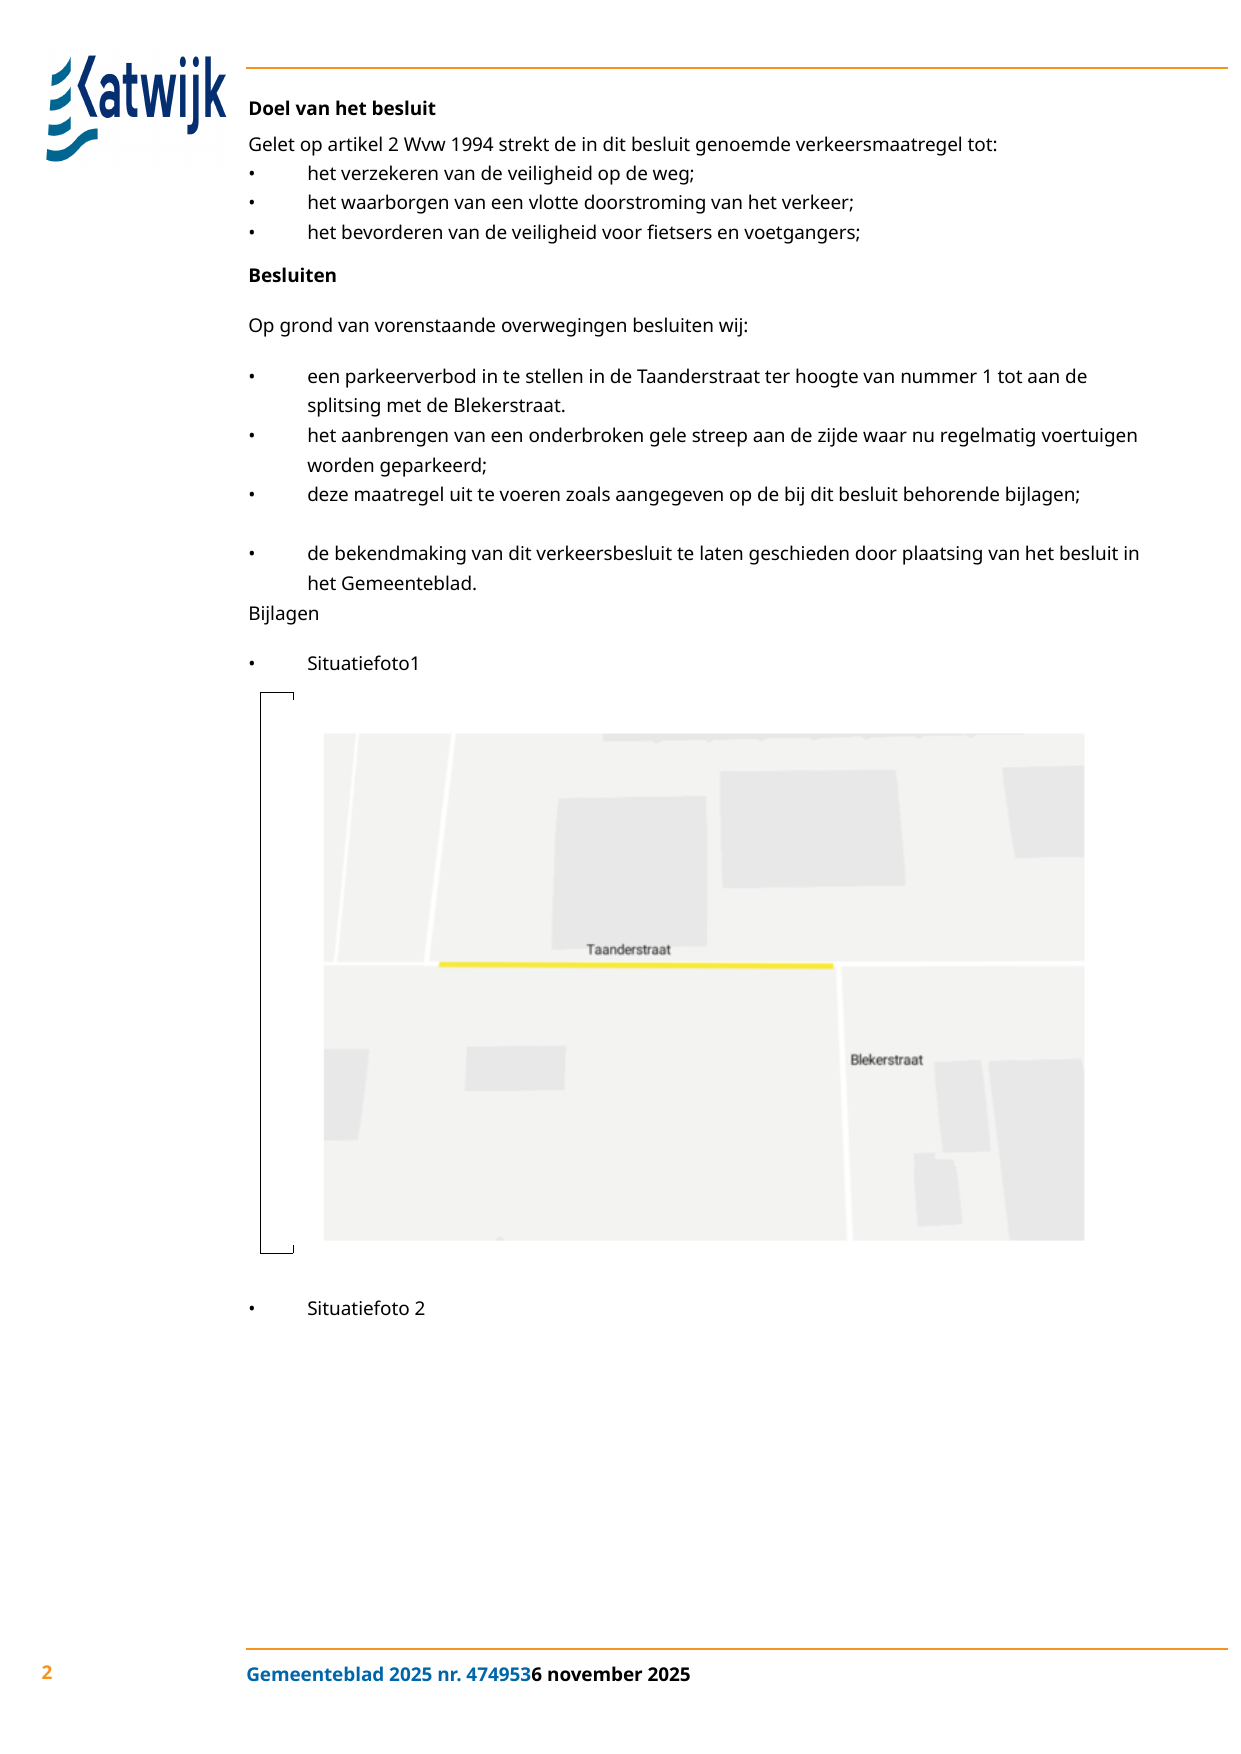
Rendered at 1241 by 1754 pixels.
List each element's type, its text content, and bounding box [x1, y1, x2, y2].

text Doel van het besluit [248, 95, 1152, 121]
list deze maatregel uit te voeren zoals aangegeven op de bij dit besluit behorende bijlagen; [248, 481, 1152, 507]
list de bekendmaking van dit verkeersbesluit te laten geschieden door plaatsing van het besluit in het Gemeenteblad. [248, 541, 1152, 596]
list het waarborgen van een vlotte doorstroming van het verkeer; [248, 189, 1152, 215]
list een parkeerverbod in te stellen in de Taanderstraat ter hoogte van nummer 1 tot aan de splitsing met de Blekerstraat. [248, 363, 1152, 418]
picture [41, 47, 231, 172]
text Besluiten [248, 262, 1152, 288]
text Gelet op artikel 2 Wvw 1994 strekt de in dit besluit genoemde verkeersmaatregel tot: [248, 131, 1152, 157]
list Situatiefoto 2 [248, 1295, 1152, 1321]
text Op grond van vorenstaande overwegingen besluiten wij: [248, 313, 1152, 338]
list Situatiefoto1 [248, 650, 1152, 676]
text Bijlagen [248, 600, 1152, 625]
list het verzekeren van de veiligheid op de weg; [248, 160, 1152, 186]
picture [268, 700, 1173, 1245]
list het aanbrengen van een onderbroken gele streep aan de zijde waar nu regelmatig voertuigen worden geparkeerd; [248, 422, 1152, 477]
list het bevorderen van de veiligheid voor fietsers en voetgangers; [248, 219, 1152, 245]
